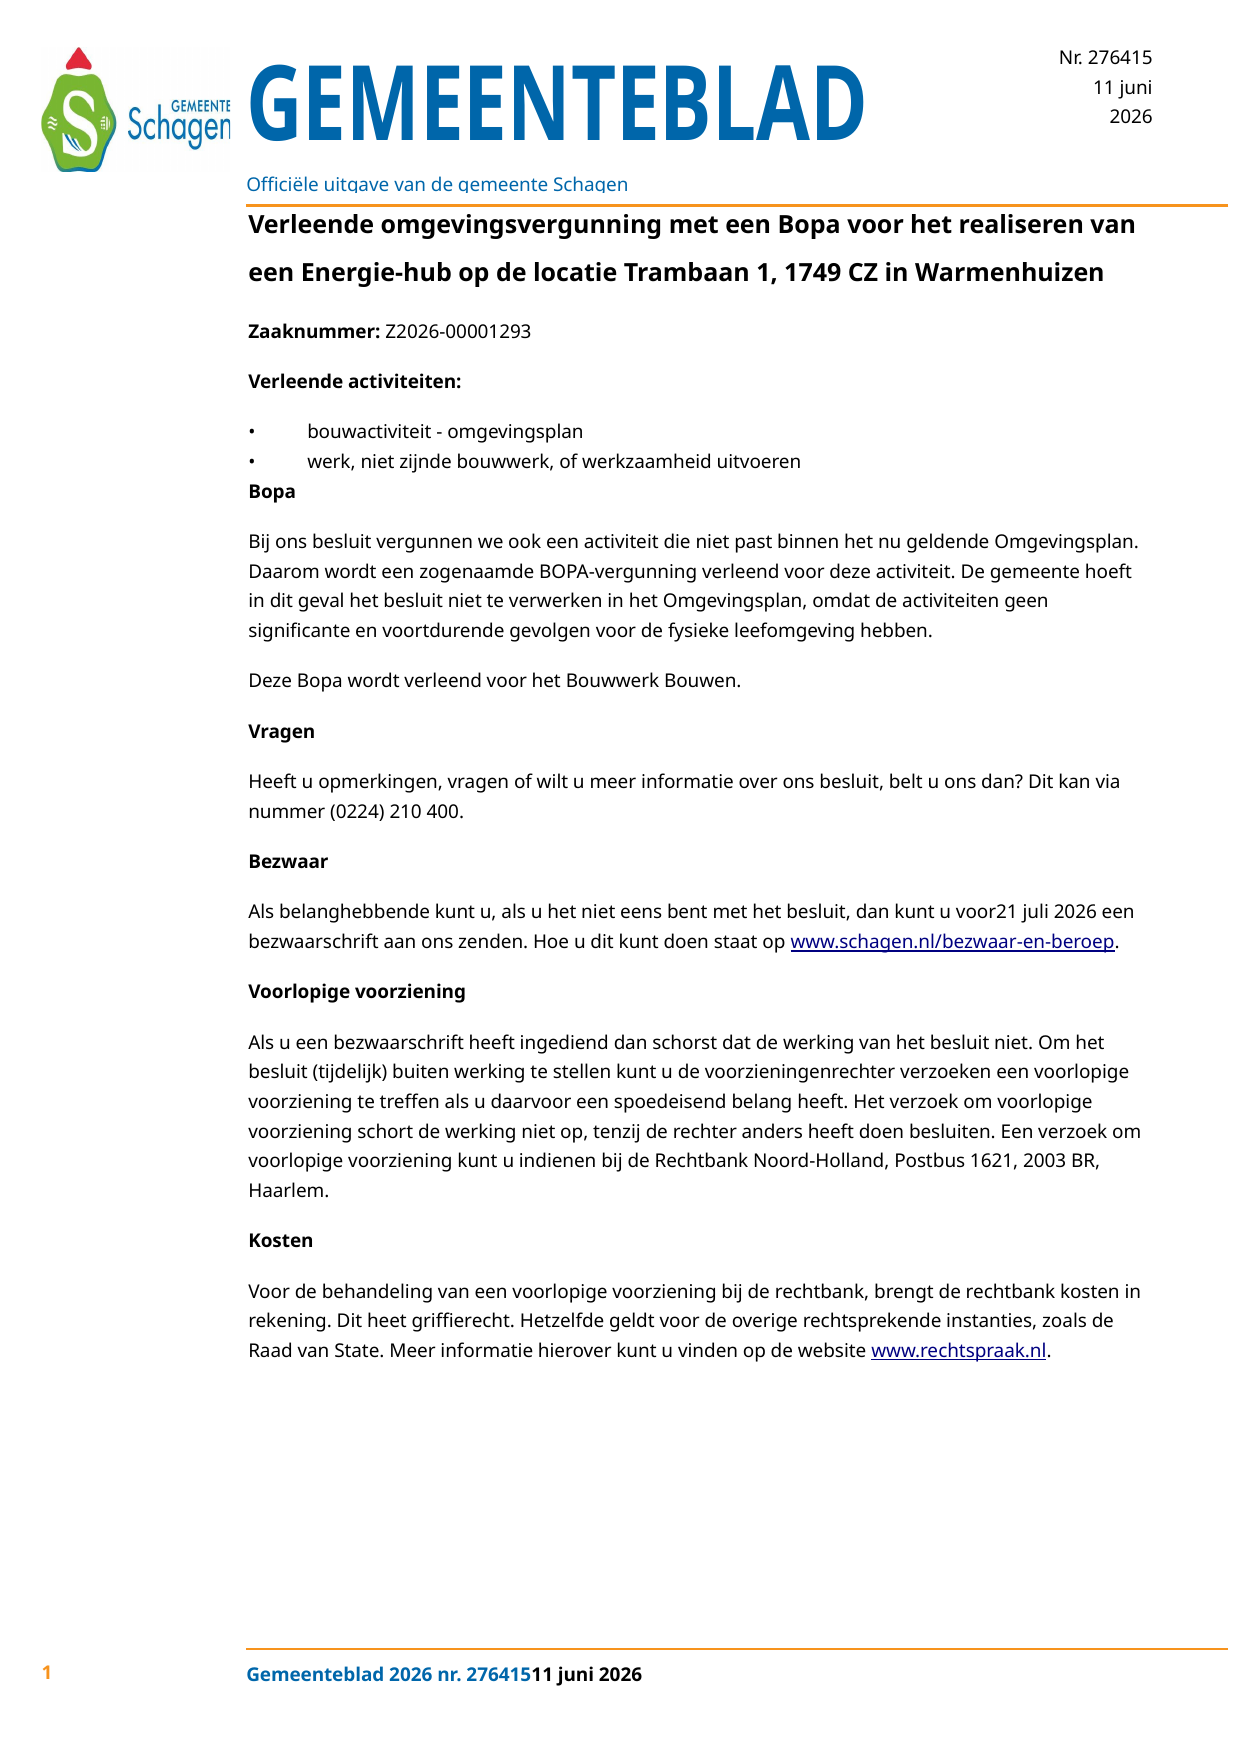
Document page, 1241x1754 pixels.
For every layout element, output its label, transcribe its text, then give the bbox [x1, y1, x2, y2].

text Deze Bopa wordt verleend voor het Bouwwerk Bouwen. [248, 667, 1152, 693]
text Voorlopige voorziening [248, 979, 1152, 1004]
text Als u een bezwaarschrift heeft ingediend dan schorst dat de werking van het besluit niet. Om het besluit (tijdelijk) buiten werking te stellen kunt u de voorzieningenrechter verzoeken een voorlopige voorziening te treffen als u daarvoor een spoedeisend belang heeft. Het verzoek om voorlopige voorziening schort de werking niet op, tenzij de rechter anders heeft doen besluiten. Een verzoek om voorlopige voorziening kunt u indienen bij de Rechtbank Noord-Holland, Postbus 1621, 2003 BR, Haarlem. [248, 1029, 1152, 1203]
text Als belanghebbende kunt u, als u het niet eens bent met het besluit, dan kunt u voor21 juli 2026 een bezwaarschrift aan ons zenden. Hoe u dit kunt doen staat op www.schagen.nl/bezwaar-en-beroep. [248, 899, 1152, 954]
text Heeft u opmerkingen, vragen of wilt u meer informatie over ons besluit, belt u ons dan? Dit kan via nummer (0224) 210 400. [248, 768, 1152, 824]
text Bij ons besluit vergunnen we ook een activiteit die niet past binnen het nu geldende Omgevingsplan. Daarom wordt een zogenaamde BOPA-vergunning verleend voor deze activiteit. De gemeente hoeft in dit geval het besluit niet te verwerken in het Omgevingsplan, omdat de activiteiten geen significante en voortdurende gevolgen voor de fysieke leefomgeving hebben. [248, 528, 1152, 643]
list bouwactiviteit - omgevingsplan [248, 419, 1152, 444]
text Voor de behandeling van een voorlopige voorziening bij de rechtbank, brengt de rechtbank kosten in rekening. Dit heet griffierecht. Hetzelfde geldt voor de overige rechtsprekende instanties, zoals de Raad van State. Meer informatie hierover kunt u vinden op de website www.rechtspraak.nl. [248, 1278, 1152, 1363]
text Vragen [248, 718, 1152, 744]
text Bopa [248, 478, 1152, 504]
list werk, niet zijnde bouwwerk, of werkzaamheid uitvoeren [248, 448, 1152, 474]
picture [41, 47, 231, 172]
text Verleende omgevingsvergunning met een Bopa voor het realiseren van een Energie-hub op de locatie Trambaan 1, 1749 CZ in Warmenhuizen [248, 207, 1152, 288]
text Bezwaar [248, 848, 1152, 874]
text Verleende activiteiten: [248, 368, 1152, 394]
text Zaaknummer: Z2026-00001293 [248, 318, 1152, 344]
text Kosten [248, 1227, 1152, 1253]
